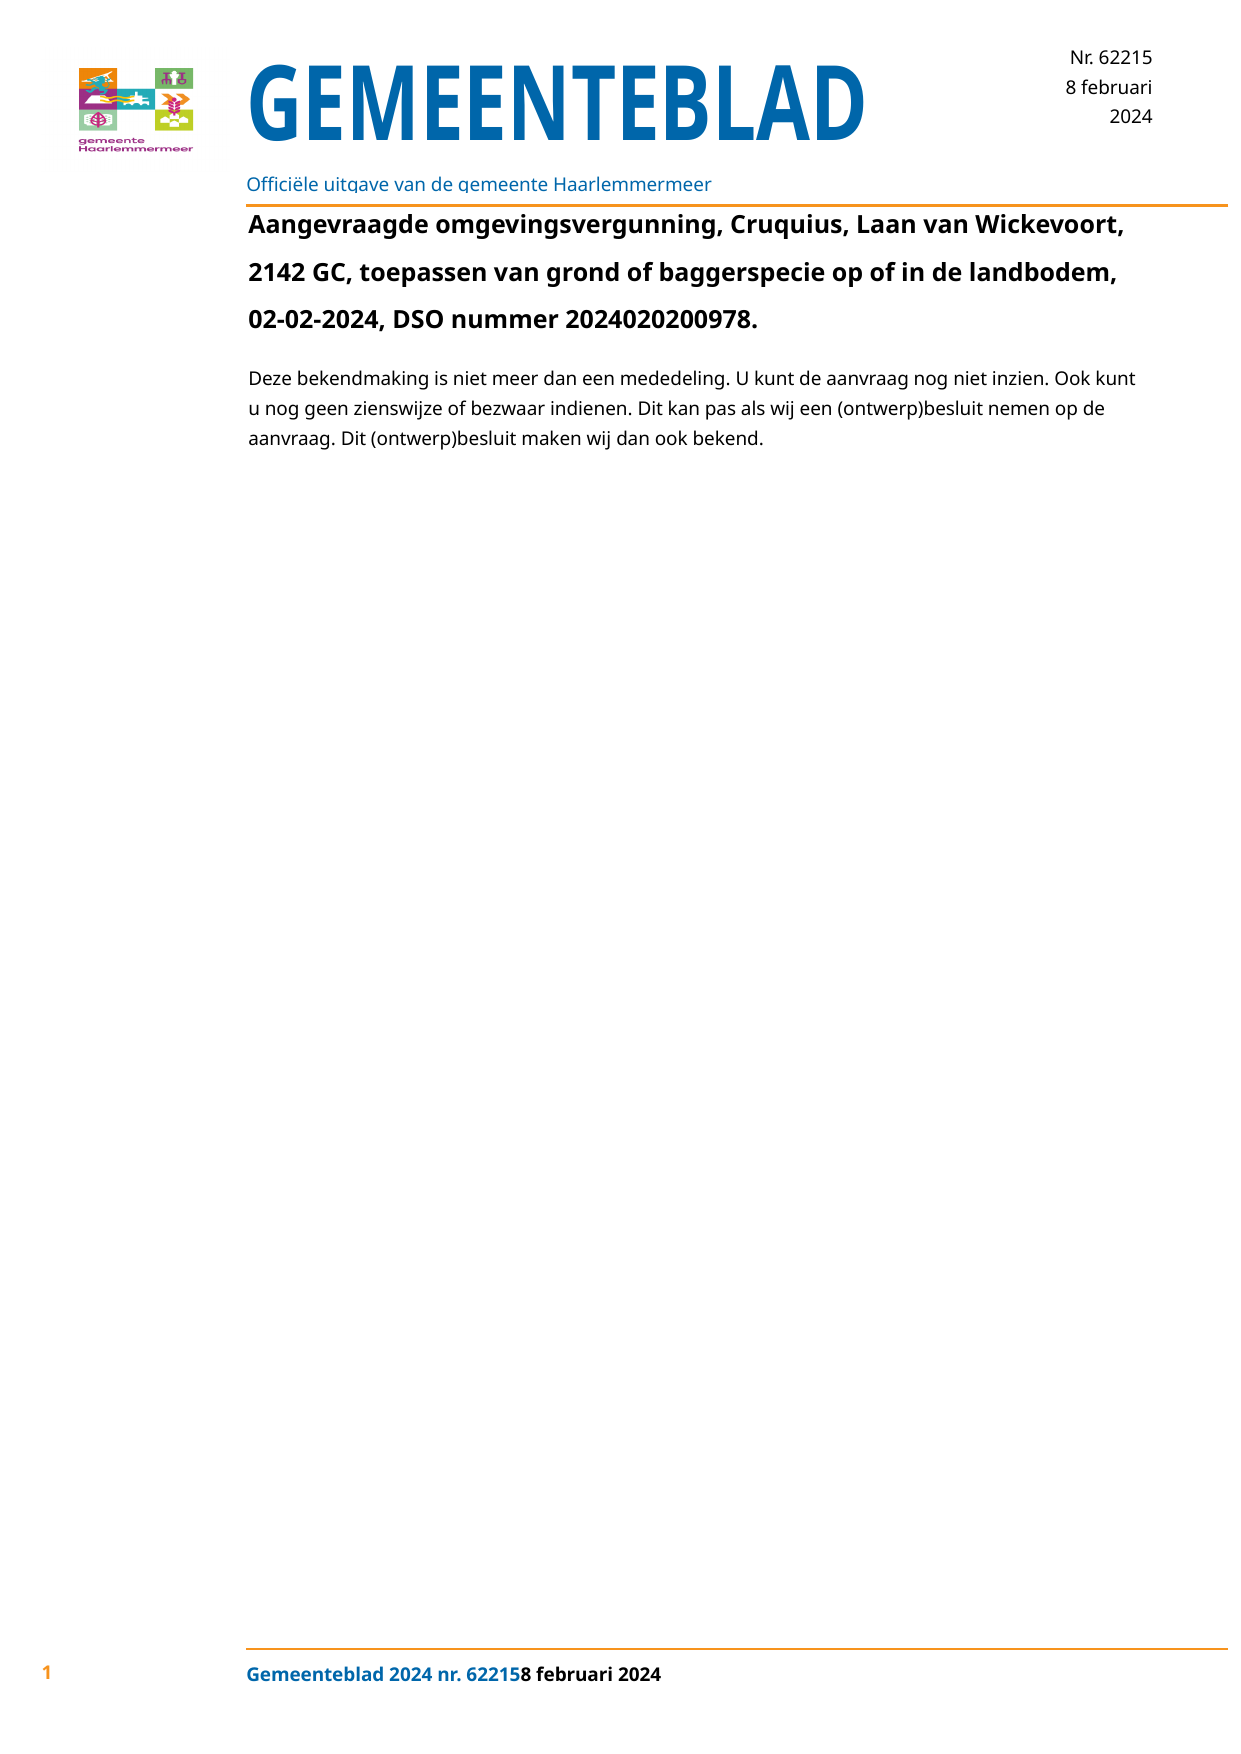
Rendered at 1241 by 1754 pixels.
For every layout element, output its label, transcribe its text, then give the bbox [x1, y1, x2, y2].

picture [41, 47, 231, 172]
text Aangevraagde omgevingsvergunning, Cruquius, Laan van Wickevoort, 2142 GC, toepassen van grond of baggerspecie op of in de landbodem, 02-02-2024, DSO nummer 2024020200978. [248, 207, 1152, 336]
text Deze bekendmaking is niet meer dan een mededeling. U kunt de aanvraag nog niet inzien. Ook kunt u nog geen zienswijze of bezwaar indienen. Dit kan pas als wij een (ontwerp)besluit nemen op de aanvraag. Dit (ontwerp)besluit maken wij dan ook bekend. [248, 366, 1152, 450]
